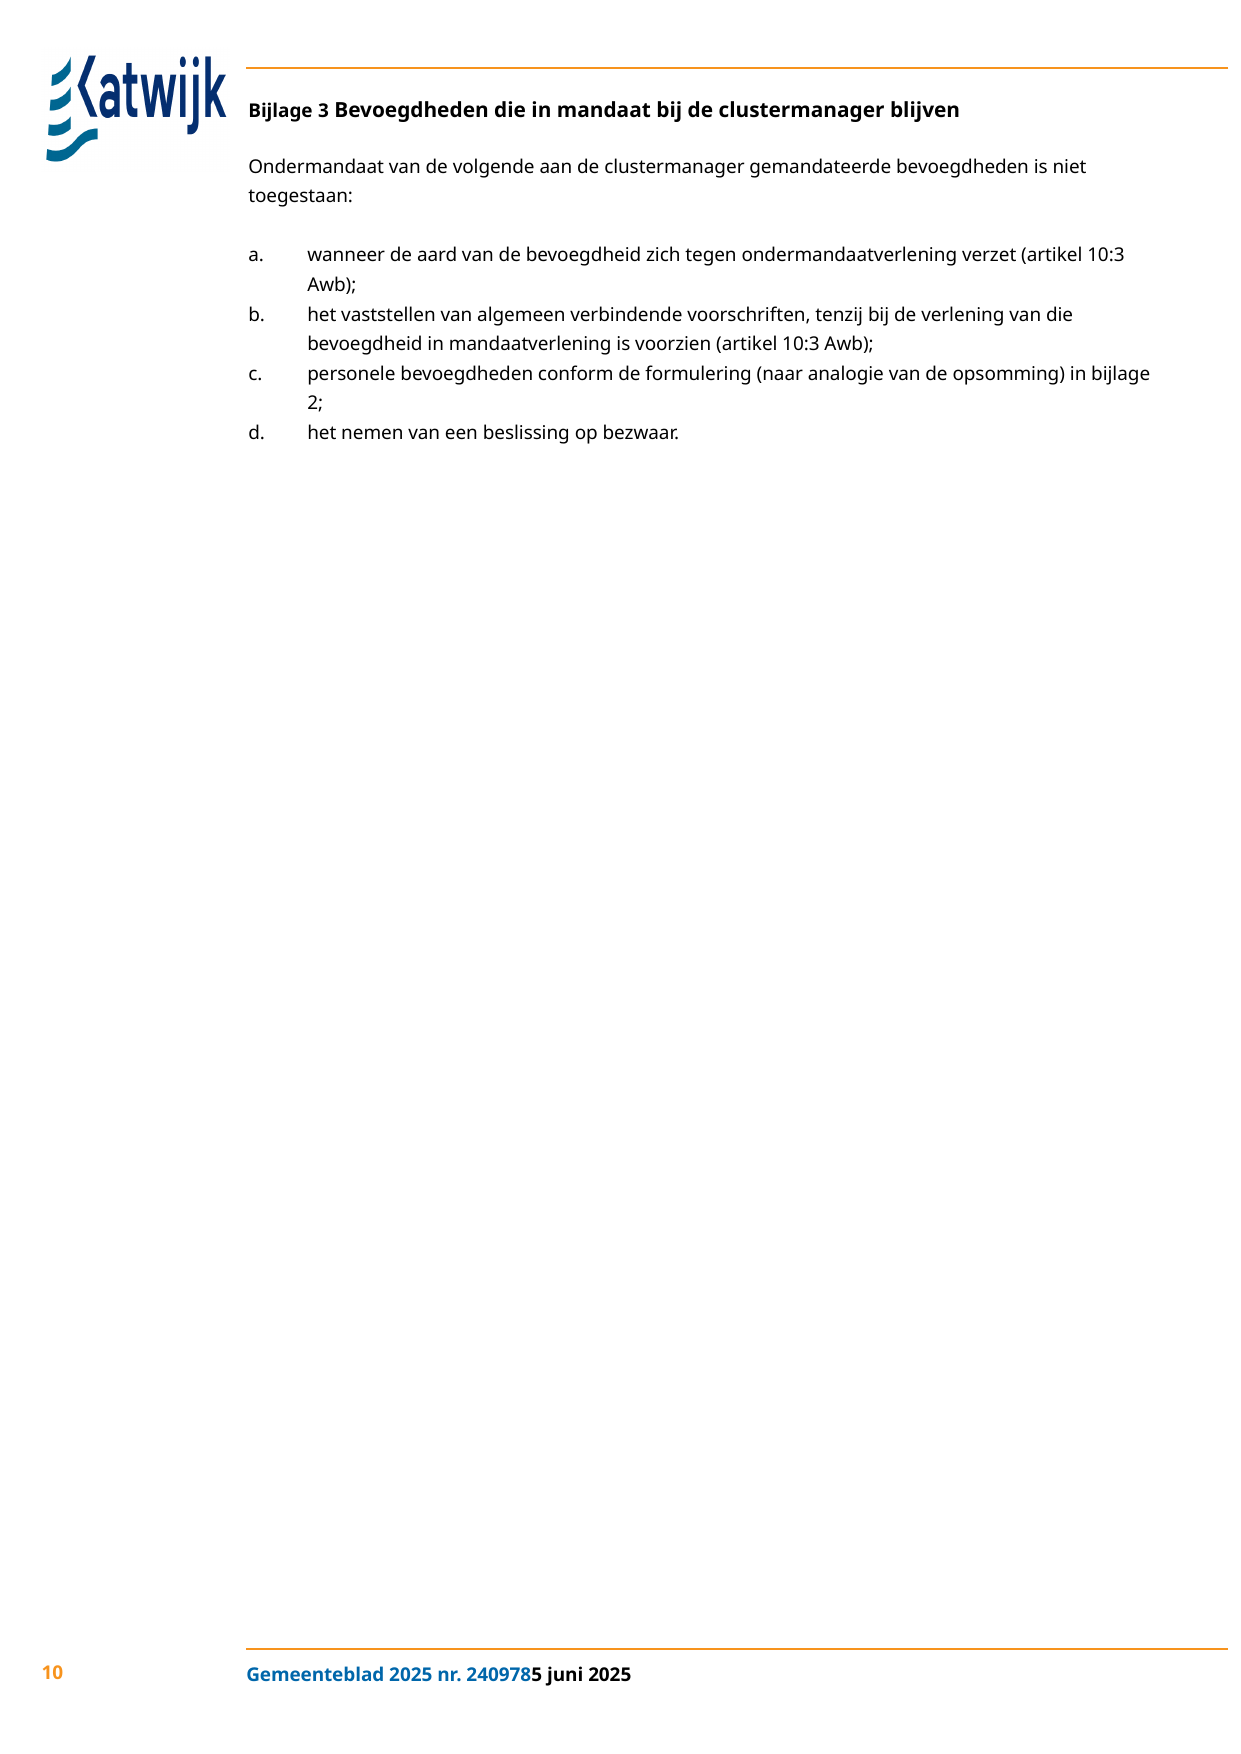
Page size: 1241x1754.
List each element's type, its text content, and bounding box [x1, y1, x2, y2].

picture [41, 47, 231, 172]
list personele bevoegdheden conform de formulering (naar analogie van de opsomming) in bijlage 2; [248, 360, 1152, 415]
list het vaststellen van algemeen verbindende voorschriften, tenzij bij de verlening van die bevoegdheid in mandaatverlening is voorzien (artikel 10:3 Awb); [248, 301, 1152, 356]
list het nemen van een beslissing op bezwaar. [248, 419, 1152, 445]
list wanneer de aard van de bevoegdheid zich tegen ondermandaatverlening verzet (artikel 10:3 Awb); [248, 242, 1152, 297]
text Bijlage 3 Bevoegdheden die in mandaat bij de clustermanager blijven [248, 95, 1152, 123]
text Ondermandaat van de volgende aan de clustermanager gemandateerde bevoegdheden is niet toegestaan: [248, 153, 1152, 208]
